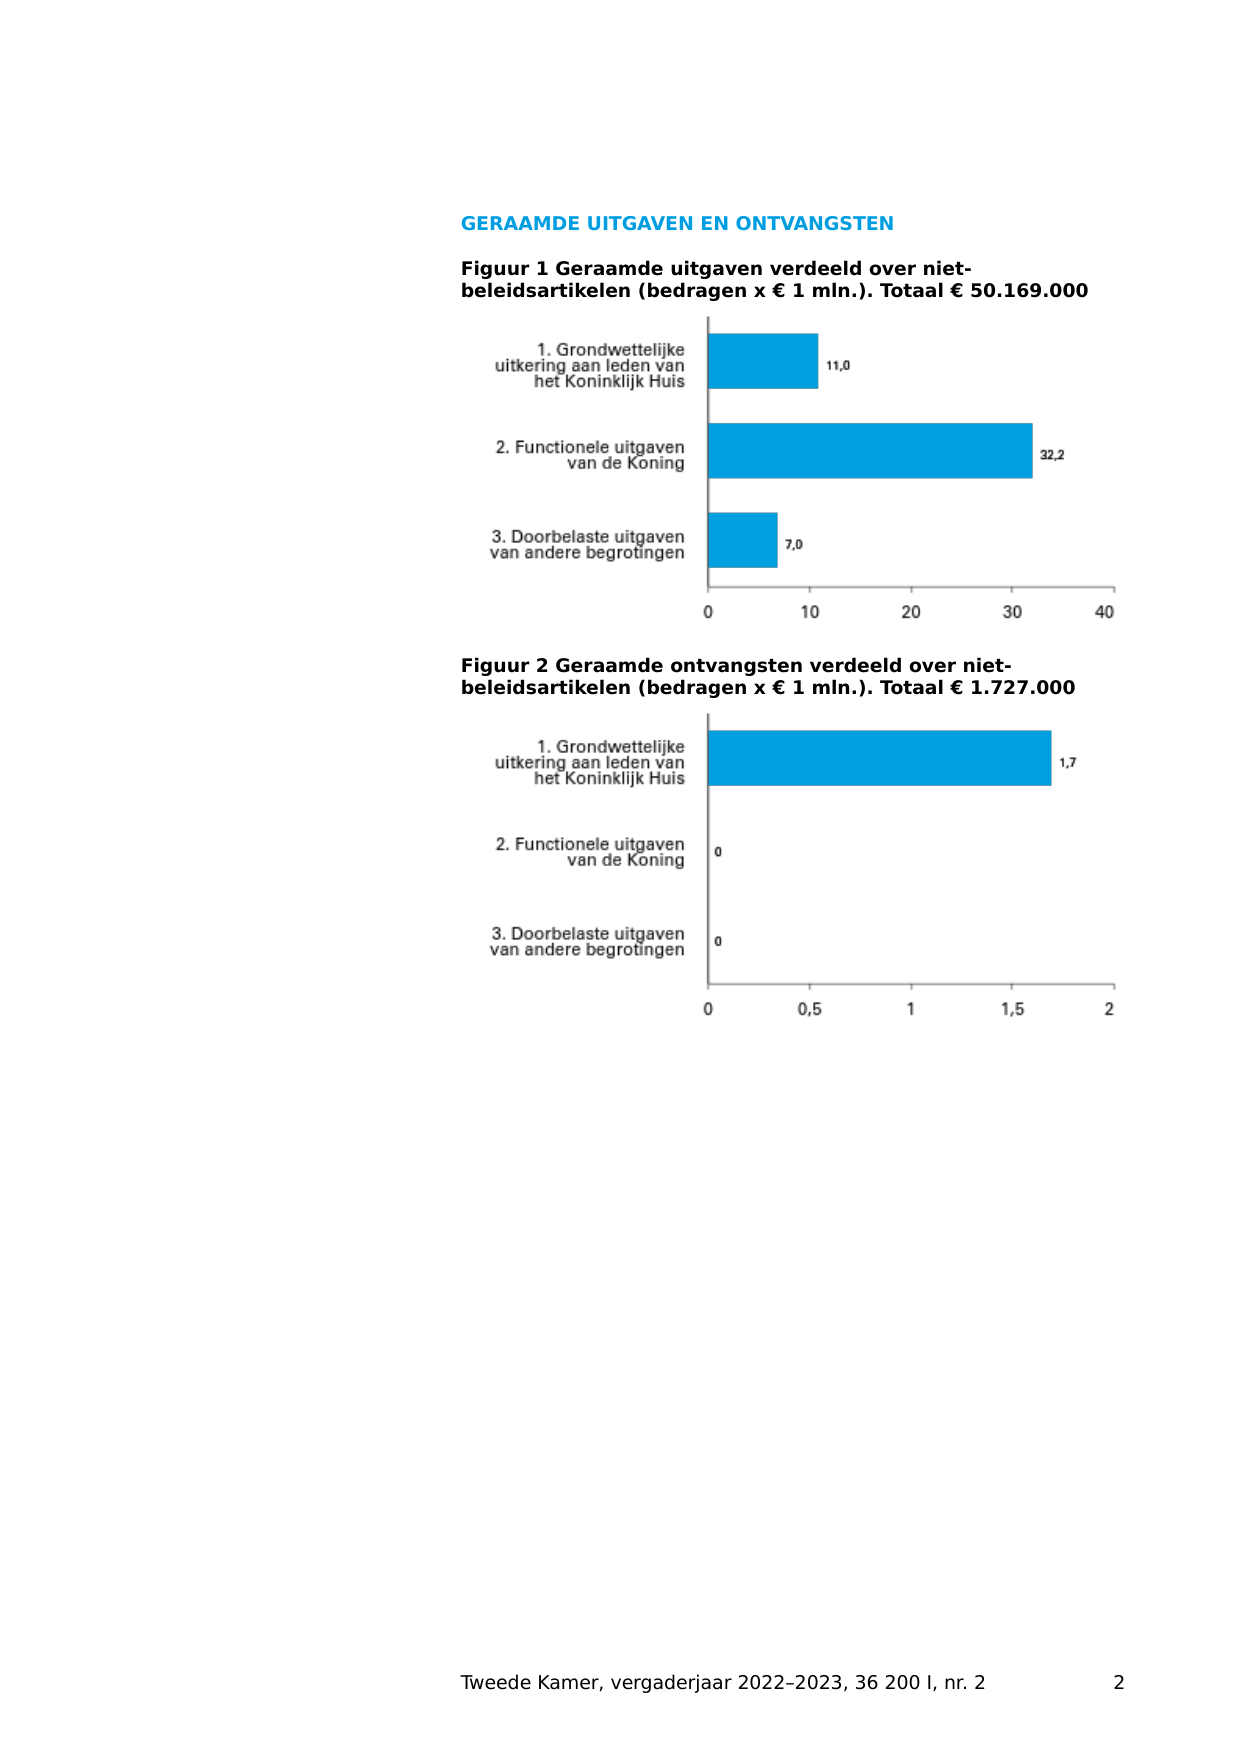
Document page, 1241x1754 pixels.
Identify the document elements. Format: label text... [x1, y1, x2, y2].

title Geraamde uitgaven en ontvangsten [461, 213, 1125, 235]
title Figuur 2 Geraamde ontvangsten verdeeld over niet-beleidsartikelen (bedragen x € 1 mln.). Totaal € 1.727.000 [461, 655, 1125, 699]
title Figuur 1 Geraamde uitgaven verdeeld over niet-beleidsartikelen (bedragen x € 1 mln.). Totaal € 50.169.000 [461, 258, 1125, 302]
